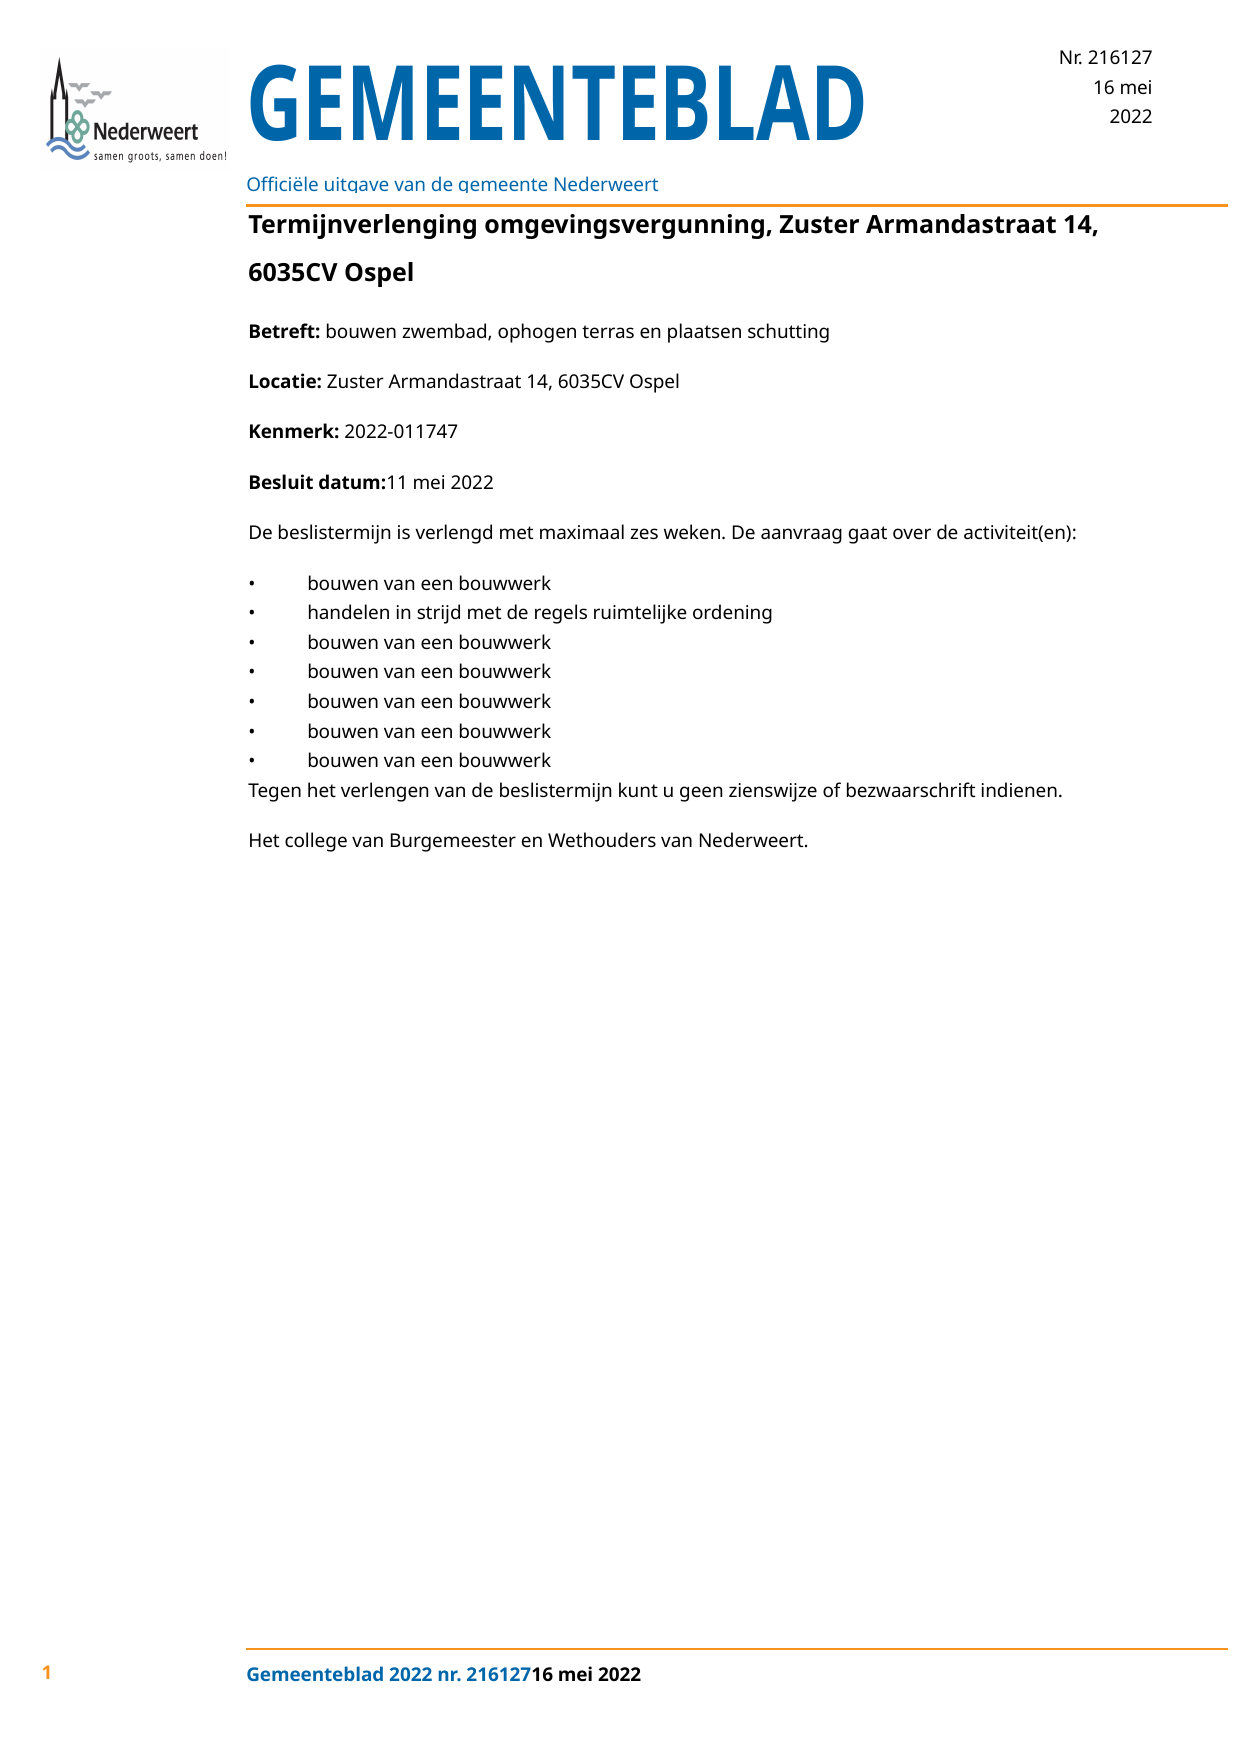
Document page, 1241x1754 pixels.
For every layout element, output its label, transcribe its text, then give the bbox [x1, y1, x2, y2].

text Tegen het verlengen van de beslistermijn kunt u geen zienswijze of bezwaarschrift indienen. [248, 777, 1152, 803]
text Termijnverlenging omgevingsvergunning, Zuster Armandastraat 14, 6035CV Ospel [248, 207, 1152, 288]
text Het college van Burgemeester en Wethouders van Nederweert. [248, 827, 1152, 853]
list bouwen van een bouwwerk [248, 570, 1152, 596]
text Kenmerk: 2022-011747 [248, 419, 1152, 444]
text Locatie: Zuster Armandastraat 14, 6035CV Ospel [248, 368, 1152, 394]
list bouwen van een bouwwerk [248, 688, 1152, 714]
text Betreft: bouwen zwembad, ophogen terras en plaatsen schutting [248, 318, 1152, 344]
list bouwen van een bouwwerk [248, 659, 1152, 684]
list bouwen van een bouwwerk [248, 718, 1152, 744]
list bouwen van een bouwwerk [248, 747, 1152, 773]
list bouwen van een bouwwerk [248, 629, 1152, 655]
text De beslistermijn is verlengd met maximaal zes weken. De aanvraag gaat over de activiteit(en): [248, 519, 1152, 545]
picture [41, 47, 231, 172]
text Besluit datum:11 mei 2022 [248, 469, 1152, 495]
list handelen in strijd met de regels ruimtelijke ordening [248, 599, 1152, 625]
